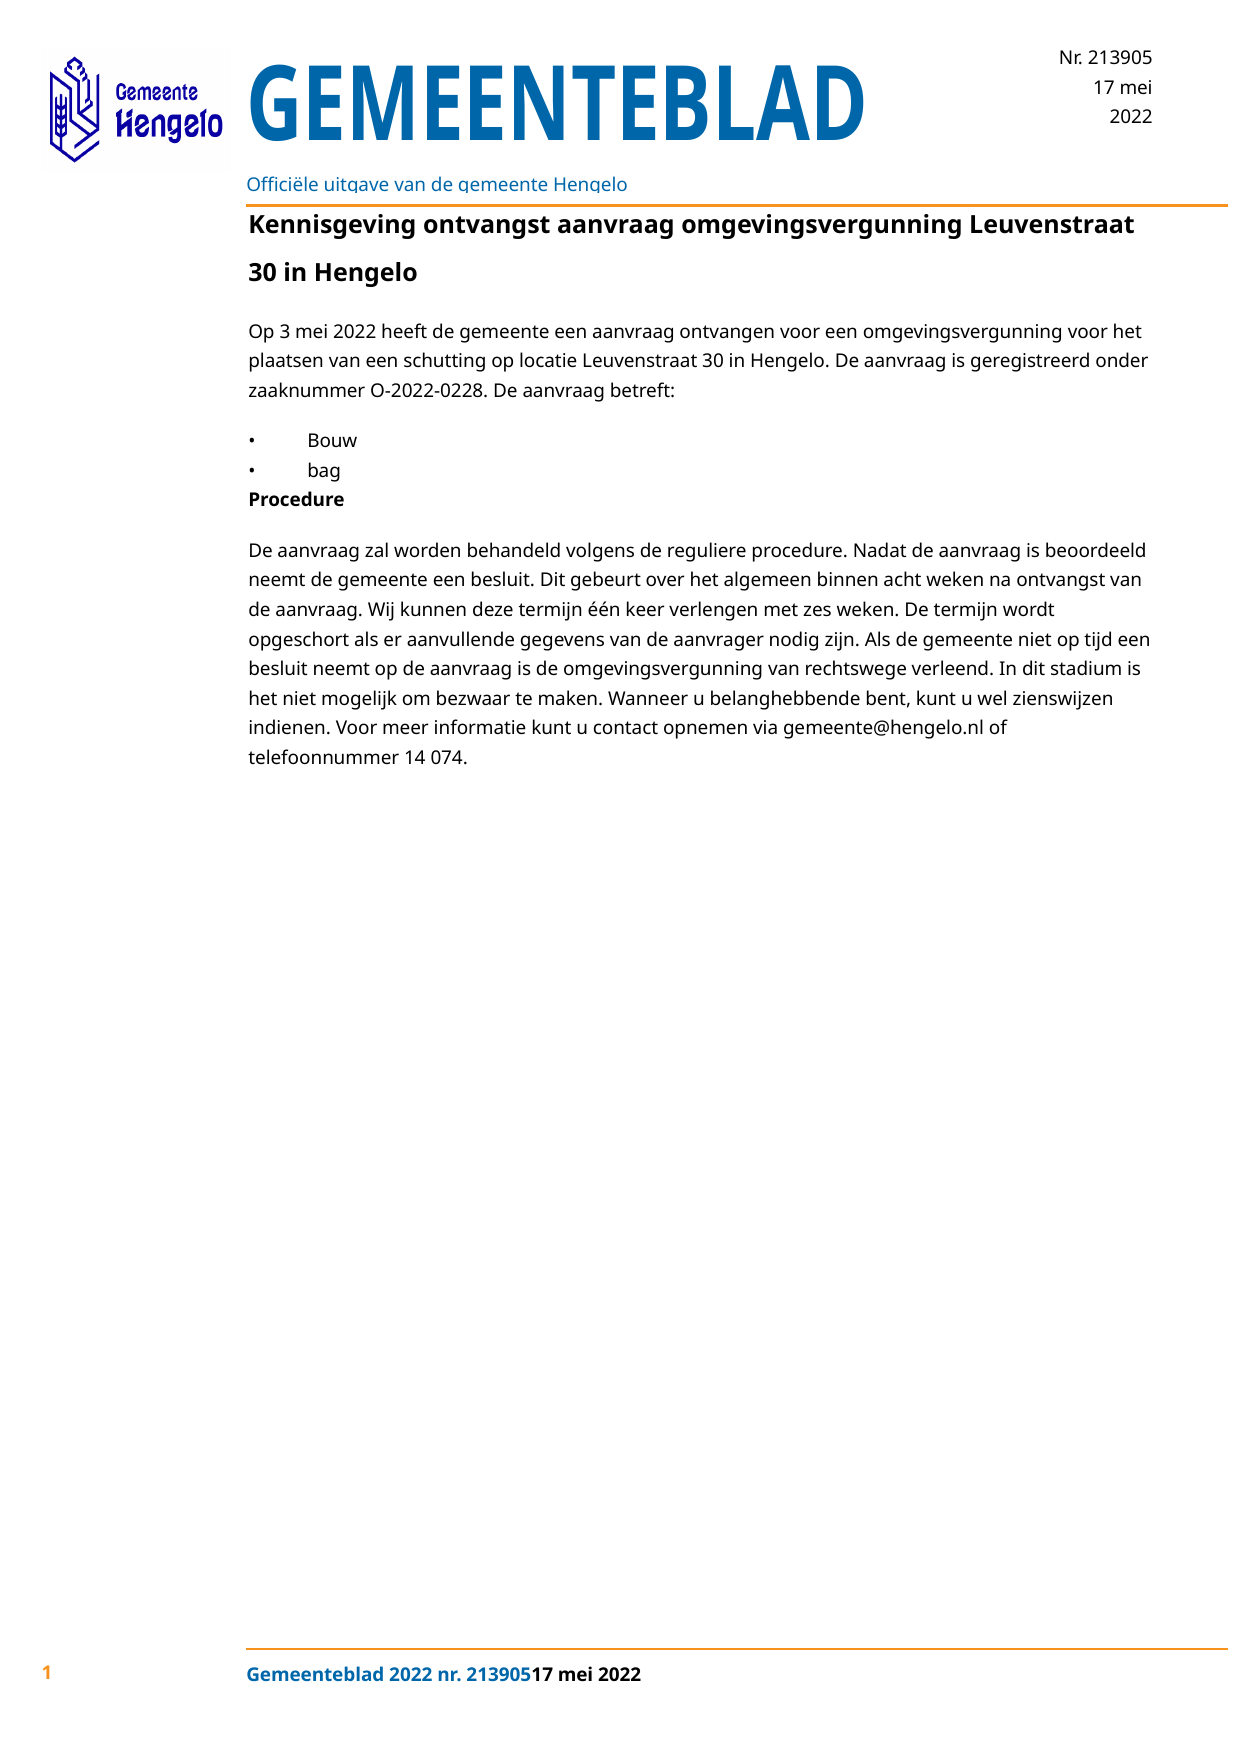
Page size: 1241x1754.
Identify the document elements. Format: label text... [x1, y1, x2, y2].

list Bouw [248, 427, 1152, 453]
text Op 3 mei 2022 heeft de gemeente een aanvraag ontvangen voor een omgevingsvergunning voor het plaatsen van een schutting op locatie Leuvenstraat 30 in Hengelo. De aanvraag is geregistreerd onder zaaknummer O-2022-0228. De aanvraag betreft: [248, 318, 1152, 403]
list bag [248, 457, 1152, 483]
picture [41, 47, 231, 172]
text De aanvraag zal worden behandeld volgens de reguliere procedure. Nadat de aanvraag is beoordeeld neemt de gemeente een besluit. Dit gebeurt over het algemeen binnen acht weken na ontvangst van de aanvraag. Wij kunnen deze termijn één keer verlengen met zes weken. De termijn wordt opgeschort als er aanvullende gegevens van de aanvrager nodig zijn. Als de gemeente niet op tijd een besluit neemt op de aanvraag is de omgevingsvergunning van rechtswege verleend. In dit stadium is het niet mogelijk om bezwaar te maken. Wanneer u belanghebbende bent, kunt u wel zienswijzen indienen. Voor meer informatie kunt u contact opnemen via gemeente@hengelo.nl of telefoonnummer 14 074. [248, 537, 1152, 770]
text Procedure [248, 487, 1152, 512]
text Kennisgeving ontvangst aanvraag omgevingsvergunning Leuvenstraat 30 in Hengelo [248, 207, 1152, 288]
